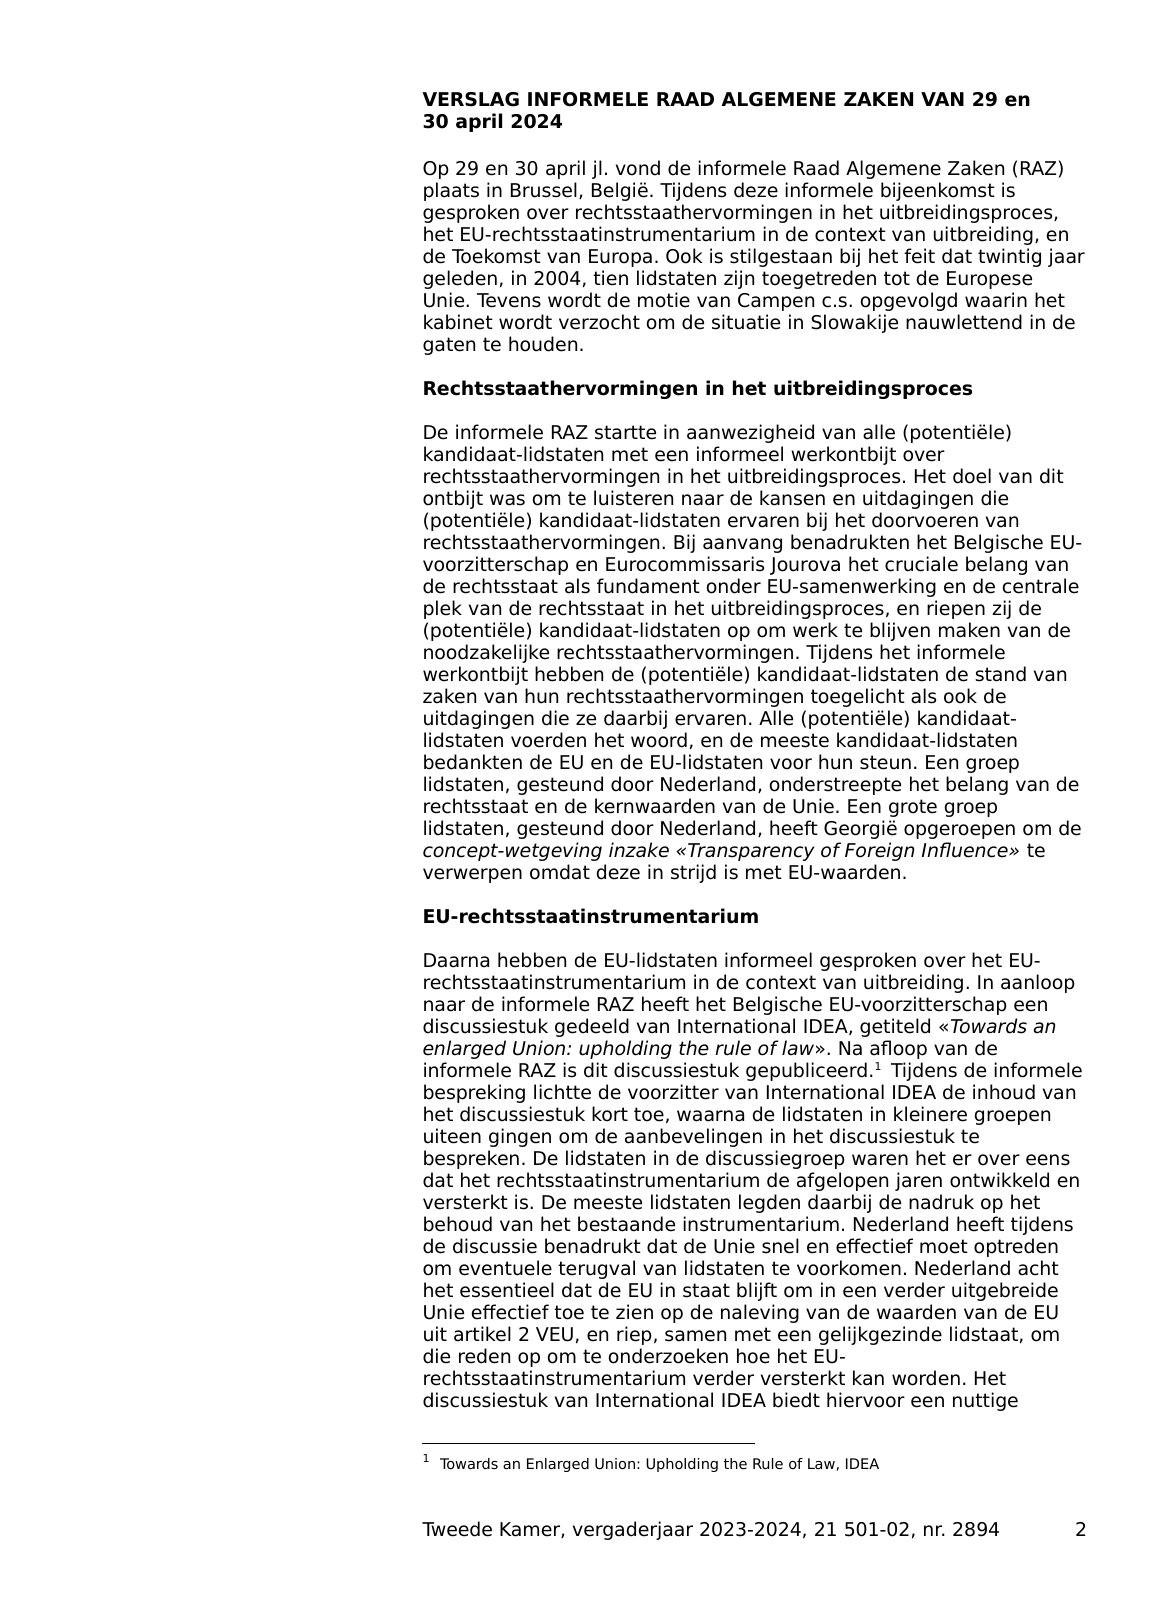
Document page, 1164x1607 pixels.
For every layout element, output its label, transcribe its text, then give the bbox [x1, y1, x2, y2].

subtitle EU-rechtsstaatinstrumentarium [422, 906, 1087, 928]
text Towards an Enlarged Union: Upholding the Rule of Law, IDEA [422, 1452, 1087, 1474]
subtitle VERSLAG INFORMELE RAAD ALGEMENE ZAKEN VAN 29 en 30 april 2024 [422, 89, 1087, 133]
text De informele RAZ startte in aanwezigheid van alle (potentiële) kandidaat-lidstaten met een informeel werkontbijt over rechtsstaathervormingen in het uitbreidingsproces. Het doel van dit ontbijt was om te luisteren naar de kansen en uitdagingen die (potentiële) kandidaat-lidstaten ervaren bij het doorvoeren van rechtsstaathervormingen. Bij aanvang benadrukten het Belgische EU-voorzitterschap en Eurocommissaris Jourova het cruciale belang van de rechtsstaat als fundament onder EU-samenwerking en de centrale plek van de rechtsstaat in het uitbreidingsproces, en riepen zij de (potentiële) kandidaat-lidstaten op om werk te blijven maken van de noodzakelijke rechtsstaathervormingen. Tijdens het informele werkontbijt hebben de (potentiële) kandidaat-lidstaten de stand van zaken van hun rechtsstaathervormingen toegelicht als ook de uitdagingen die ze daarbij ervaren. Alle (potentiële) kandidaat-lidstaten voerden het woord, en de meeste kandidaat-lidstaten bedankten de EU en de EU-lidstaten voor hun steun. Een groep lidstaten, gesteund door Nederland, onderstreepte het belang van de rechtsstaat en de kernwaarden van de Unie. Een grote groep lidstaten, gesteund door Nederland, heeft Georgië opgeroepen om de concept-wetgeving inzake «Transparency of Foreign Influence» te verwerpen omdat deze in strijd is met EU-waarden. [422, 422, 1087, 884]
subtitle Rechtsstaathervormingen in het uitbreidingsproces [422, 378, 1087, 400]
text Op 29 en 30 april jl. vond de informele Raad Algemene Zaken (RAZ) plaats in Brussel, België. Tijdens deze informele bijeenkomst is gesproken over rechtsstaathervormingen in het uitbreidingsproces, het EU-rechtsstaatinstrumentarium in de context van uitbreiding, en de Toekomst van Europa. Ook is stilgestaan bij het feit dat twintig jaar geleden, in 2004, tien lidstaten zijn toegetreden tot de Europese Unie. Tevens wordt de motie van Campen c.s. opgevolgd waarin het kabinet wordt verzocht om de situatie in Slowakije nauwlettend in de gaten te houden. [422, 158, 1087, 356]
text Daarna hebben de EU-lidstaten informeel gesproken over het EU-rechtsstaatinstrumentarium in de context van uitbreiding. In aanloop naar de informele RAZ heeft het Belgische EU-voorzitterschap een discussiestuk gedeeld van International IDEA, getiteld «Towards an enlarged Union: upholding the rule of law». Na afloop van de informele RAZ is dit discussiestuk gepubliceerd. Tijdens de informele bespreking lichtte de voorzitter van International IDEA de inhoud van het discussiestuk kort toe, waarna de lidstaten in kleinere groepen uiteen gingen om de aanbevelingen in het discussiestuk te bespreken. De lidstaten in de discussiegroep waren het er over eens dat het rechtsstaatinstrumentarium de afgelopen jaren ontwikkeld en versterkt is. De meeste lidstaten legden daarbij de nadruk op het behoud van het bestaande instrumentarium. Nederland heeft tijdens de discussie benadrukt dat de Unie snel en effectief moet optreden om eventuele terugval van lidstaten te voorkomen. Nederland acht het essentieel dat de EU in staat blijft om in een verder uitgebreide Unie effectief toe te zien op de naleving van de waarden van de EU uit artikel 2 VEU, en riep, samen met een gelijkgezinde lidstaat, om die reden op om te onderzoeken hoe het EU-rechtsstaatinstrumentarium verder versterkt kan worden. Het discussiestuk van International IDEA biedt hiervoor een nuttige [422, 950, 1087, 1412]
